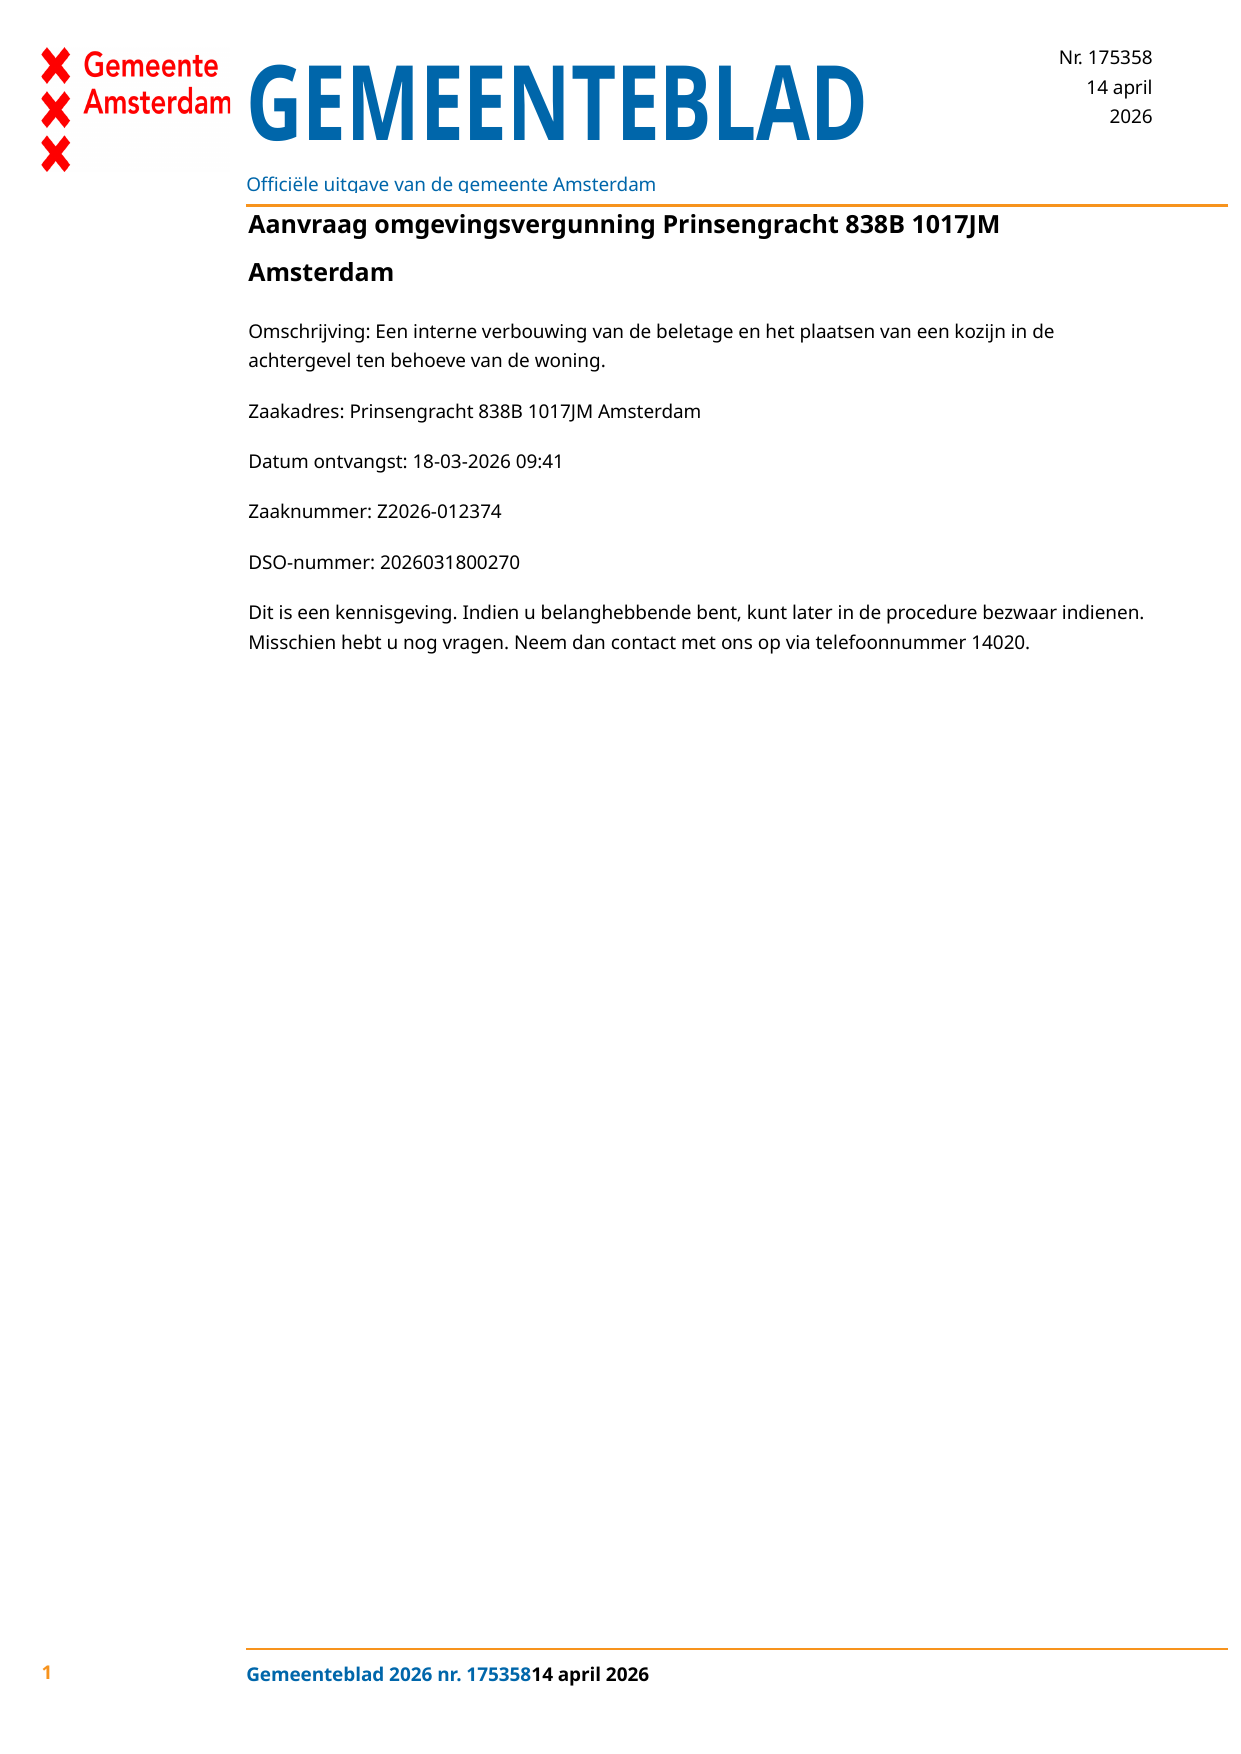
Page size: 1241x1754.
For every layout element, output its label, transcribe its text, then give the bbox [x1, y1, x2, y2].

text Zaakadres: Prinsengracht 838B 1017JM Amsterdam [248, 398, 1152, 424]
picture [41, 47, 231, 172]
text Aanvraag omgevingsvergunning Prinsengracht 838B 1017JM Amsterdam [248, 207, 1152, 288]
text Dit is een kennisgeving. Indien u belanghebbende bent, kunt later in de procedure bezwaar indienen. Misschien hebt u nog vragen. Neem dan contact met ons op via telefoonnummer 14020. [248, 599, 1152, 655]
text Omschrijving: Een interne verbouwing van de beletage en het plaatsen van een kozijn in de achtergevel ten behoeve van de woning. [248, 318, 1152, 373]
text DSO-nummer: 2026031800270 [248, 549, 1152, 575]
text Datum ontvangst: 18-03-2026 09:41 [248, 448, 1152, 474]
text Zaaknummer: Z2026-012374 [248, 499, 1152, 524]
